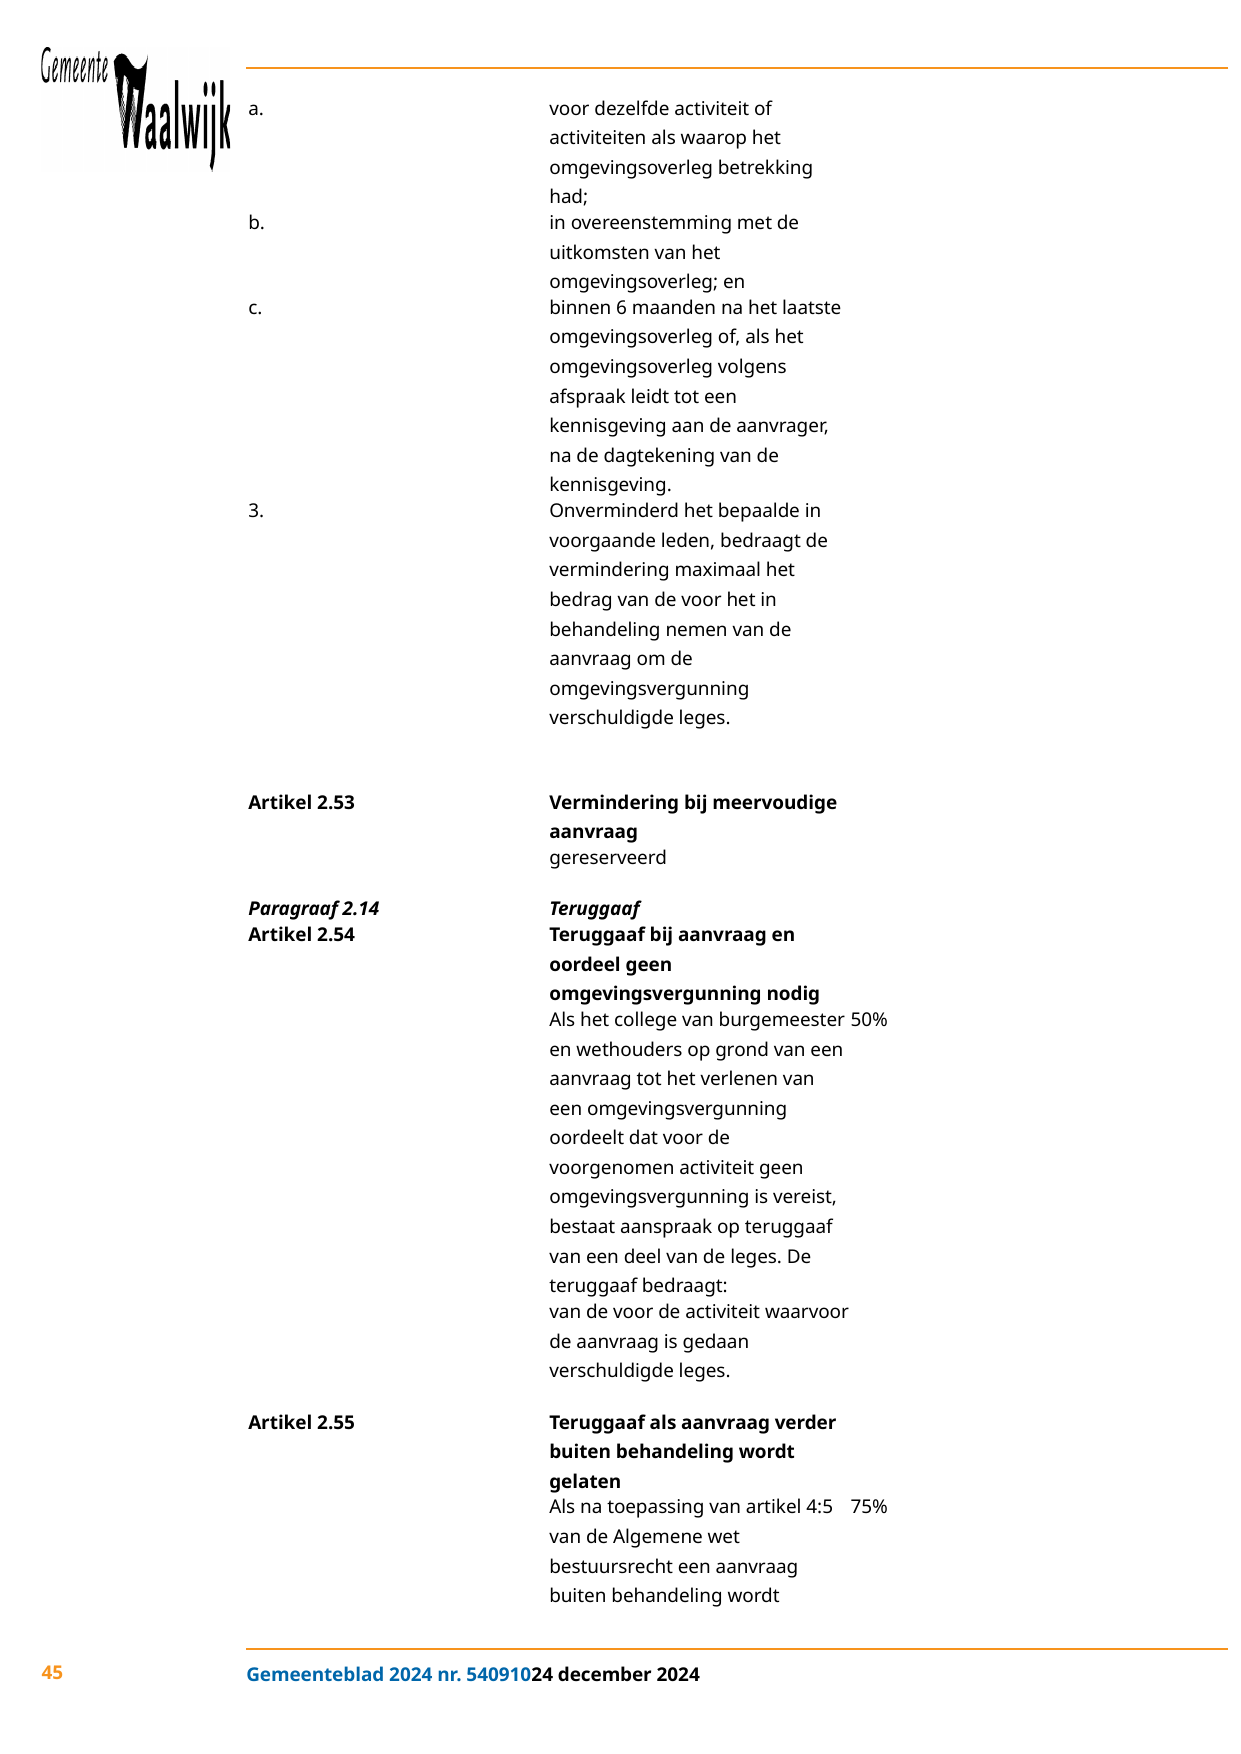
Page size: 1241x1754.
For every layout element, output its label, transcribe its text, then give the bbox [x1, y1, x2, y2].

table_cell [850, 844, 1152, 870]
table_cell Als na toepassing van artikel 4:5 van de Algemene wet bestuursrecht een aanvraag buiten behandeling wordt [549, 1494, 850, 1608]
table_cell 75% [850, 1494, 1152, 1608]
table_cell [850, 1383, 1152, 1409]
table_cell [850, 730, 1152, 756]
table_cell [850, 294, 1152, 497]
table_cell Teruggaaf als aanvraag verder buiten behandeling wordt gelaten [549, 1409, 850, 1494]
table_header Artikel 2.53 [248, 789, 549, 844]
table_cell binnen 6 maanden na het laatste omgevingsoverleg of, als het omgevingsoverleg volgens afspraak leidt tot een kennisgeving aan de aanvrager, na de dagtekening van de kennisgeving. [549, 294, 850, 497]
table_cell a. [248, 95, 549, 209]
table_cell [549, 1383, 850, 1409]
table_cell [850, 921, 1152, 1006]
table_cell [248, 1298, 549, 1383]
table_cell [248, 1383, 549, 1409]
table_cell Artikel 2.55 [248, 1409, 549, 1494]
table_cell [850, 498, 1152, 730]
table_cell Onverminderd het bepaalde in voorgaande leden, bedraagt de vermindering maximaal het bedrag van de voor het in behandeling nemen van de aanvraag om de omgevingsvergunning verschuldigde leges. [549, 498, 850, 730]
table_cell [549, 870, 850, 896]
table_cell [248, 870, 549, 896]
table_cell van de voor de activiteit waarvoor de aanvraag is gedaan verschuldigde leges. [549, 1298, 850, 1383]
table_cell [549, 730, 850, 756]
table_cell [850, 209, 1152, 294]
table_cell c. [248, 294, 549, 497]
table_header Vermindering bij meervoudige aanvraag [549, 789, 850, 844]
table_cell 50% [850, 1006, 1152, 1298]
table_cell Teruggaaf bij aanvraag en oordeel geen omgevingsvergunning nodig [549, 921, 850, 1006]
table_header [850, 789, 1152, 844]
table_cell [850, 1298, 1152, 1383]
table_cell Paragraaf 2.14 [248, 896, 549, 921]
table_cell [248, 1494, 549, 1608]
table_cell Als het college van burgemeester en wethouders op grond van een aanvraag tot het verlenen van een omgevingsvergunning oordeelt dat voor de voorgenomen activiteit geen omgevingsvergunning is vereist, bestaat aanspraak op teruggaaf van een deel van de leges. De teruggaaf bedraagt: [549, 1006, 850, 1298]
table_cell Artikel 2.54 [248, 921, 549, 1006]
table_cell [248, 844, 549, 870]
table_cell [850, 1409, 1152, 1494]
table_cell gereserveerd [549, 844, 850, 870]
table_cell [248, 1006, 549, 1298]
table_cell Teruggaaf [549, 896, 850, 921]
table_cell 3. [248, 498, 549, 730]
table_cell voor dezelfde activiteit of activiteiten als waarop het omgevingsoverleg betrekking had; [549, 95, 850, 209]
table_cell [850, 896, 1152, 921]
table_cell in overeenstemming met de uitkomsten van het omgevingsoverleg; en [549, 209, 850, 294]
picture [41, 47, 231, 172]
table_cell [248, 730, 549, 756]
table_cell b. [248, 209, 549, 294]
table_cell [850, 95, 1152, 209]
table_cell [850, 870, 1152, 896]
